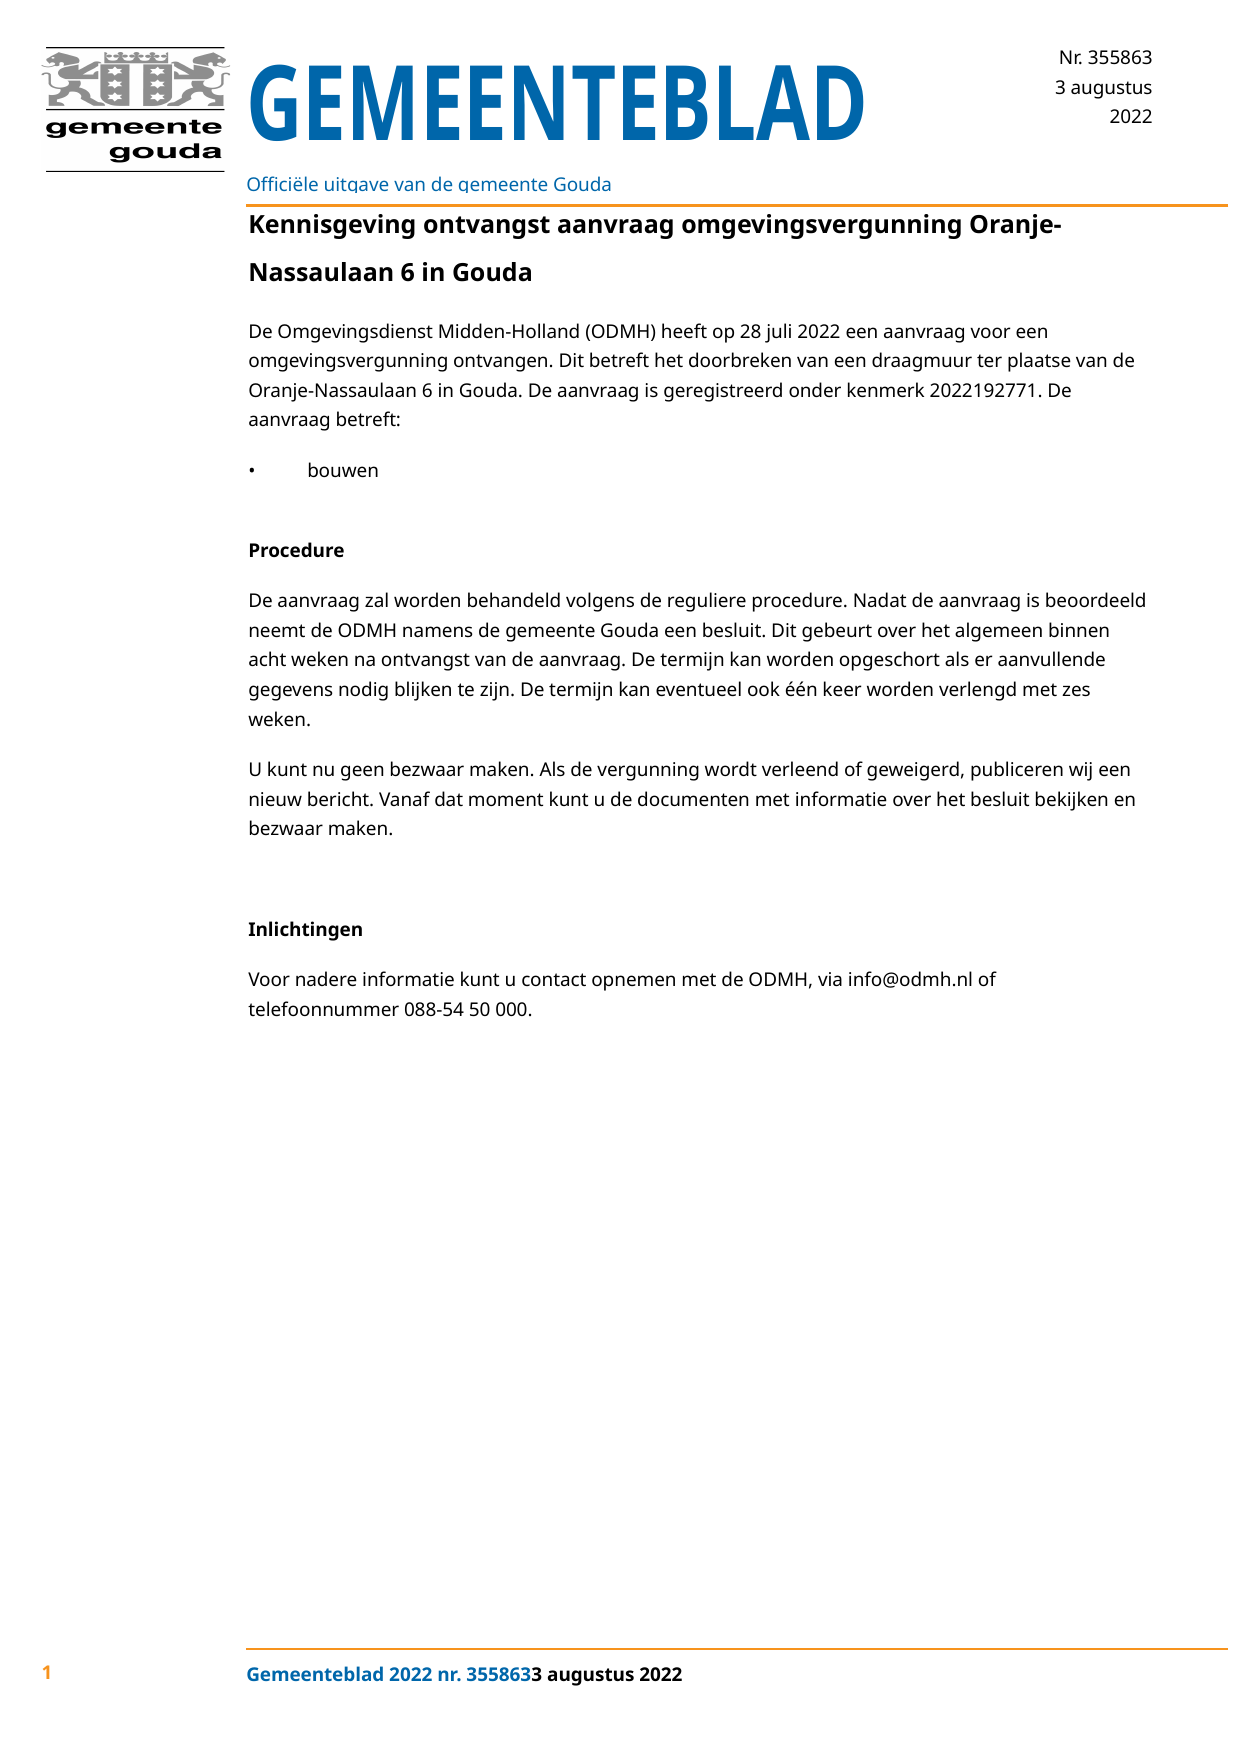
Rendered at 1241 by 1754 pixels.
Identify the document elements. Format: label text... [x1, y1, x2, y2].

text Inlichtingen [248, 916, 1152, 942]
text Kennisgeving ontvangst aanvraag omgevingsvergunning Oranje-Nassaulaan 6 in Gouda [248, 207, 1152, 288]
text Procedure [248, 537, 1152, 563]
picture [41, 47, 231, 172]
text De Omgevingsdienst Midden-Holland (ODMH) heeft op 28 juli 2022 een aanvraag voor een omgevingsvergunning ontvangen. Dit betreft het doorbreken van een draagmuur ter plaatse van de Oranje-Nassaulaan 6 in Gouda. De aanvraag is geregistreerd onder kenmerk 2022192771. De aanvraag betreft: [248, 318, 1152, 432]
text U kunt nu geen bezwaar maken. Als de vergunning wordt verleend of geweigerd, publiceren wij een nieuw bericht. Vanaf dat moment kunt u de documenten met informatie over het besluit bekijken en bezwaar maken. [248, 756, 1152, 841]
list bouwen [248, 457, 1152, 483]
text Voor nadere informatie kunt u contact opnemen met de ODMH, via info@odmh.nl of telefoonnummer 088-54 50 000. [248, 967, 1152, 1022]
text De aanvraag zal worden behandeld volgens de reguliere procedure. Nadat de aanvraag is beoordeeld neemt de ODMH namens de gemeente Gouda een besluit. Dit gebeurt over het algemeen binnen acht weken na ontvangst van de aanvraag. De termijn kan worden opgeschort als er aanvullende gegevens nodig blijken te zijn. De termijn kan eventueel ook één keer worden verlengd met zes weken. [248, 587, 1152, 732]
